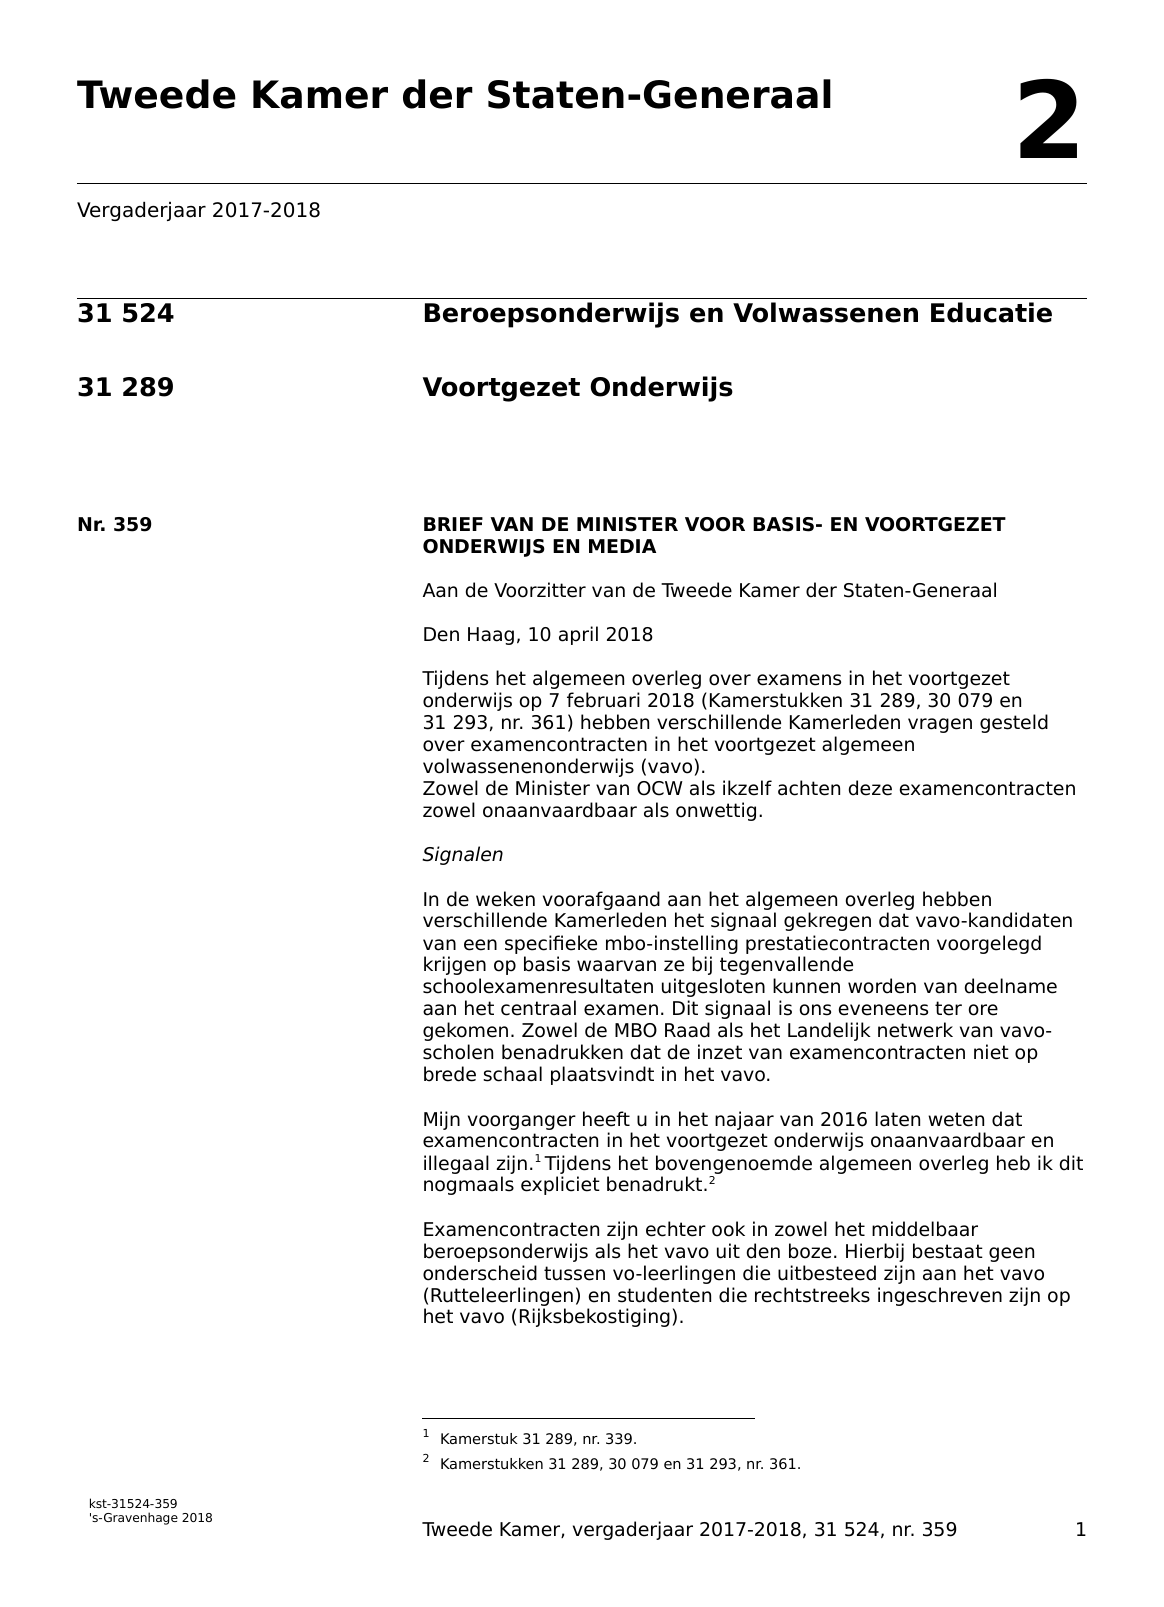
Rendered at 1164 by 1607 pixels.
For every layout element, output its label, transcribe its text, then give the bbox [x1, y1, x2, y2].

text Zowel de Minister van OCW als ikzelf achten deze examencontracten zowel onaanvaardbaar als onwettig. [422, 778, 1087, 822]
text Tijdens het algemeen overleg over examens in het voortgezet onderwijs op 7 februari 2018 (Kamerstukken 31 289, 30 079 en 31 293, nr. 361) hebben verschillende Kamerleden vragen gesteld over examencontracten in het voortgezet algemeen volwassenenonderwijs (vavo). [422, 668, 1087, 778]
text 's-Gravenhage 2018 [88, 1511, 323, 1525]
text Kamerstukken 31 289, 30 079 en 31 293, nr. 361. [422, 1452, 1087, 1474]
text Aan de Voorzitter van de Tweede Kamer der Staten-Generaal [422, 580, 1087, 602]
table_header 2 [886, 59, 1087, 183]
table_cell Vergaderjaar 2017-2018 [77, 184, 1087, 298]
text Examencontracten zijn echter ook in zowel het middelbaar beroepsonderwijs als het vavo uit den boze. Hierbij bestaat geen onderscheid tussen vo-leerlingen die uitbesteed zijn aan het vavo (Rutteleerlingen) en studenten die rechtstreeks ingeschreven zijn op het vavo (Rijksbekostiging). [422, 1218, 1087, 1328]
text Kamerstuk 31 289, nr. 339. [422, 1427, 1087, 1449]
subtitle 31 524 Beroepsonderwijs en Volwassenen Educatie [77, 299, 1087, 329]
text kst-31524-359 [88, 1497, 323, 1511]
text Mijn voorganger heeft u in het najaar van 2016 laten weten dat examencontracten in het voortgezet onderwijs onaanvaardbaar en illegaal zijn.Tijdens het bovengenoemde algemeen overleg heb ik dit nogmaals expliciet benadrukt. [422, 1108, 1087, 1196]
table_header Tweede Kamer der Staten-Generaal [77, 59, 886, 183]
text In de weken voorafgaand aan het algemeen overleg hebben verschillende Kamerleden het signaal gekregen dat vavo-kandidaten van een specifieke mbo-instelling prestatiecontracten voorgelegd krijgen op basis waarvan ze bij tegenvallende schoolexamenresultaten uitgesloten kunnen worden van deelname aan het centraal examen. Dit signaal is ons eveneens ter ore gekomen. Zowel de MBO Raad als het Landelijk netwerk van vavo-scholen benadrukken dat de inzet van examencontracten niet op brede schaal plaatsvindt in het vavo. [422, 888, 1087, 1086]
subtitle Nr. 359 BRIEF VAN DE MINISTER VOOR BASIS- EN VOORTGEZET ONDERWIJS EN MEDIA [77, 514, 1087, 558]
subtitle 31 289 Voortgezet Onderwijs [77, 373, 1087, 403]
subtitle Signalen [422, 844, 1087, 866]
text Den Haag, 10 april 2018 [422, 624, 1087, 646]
